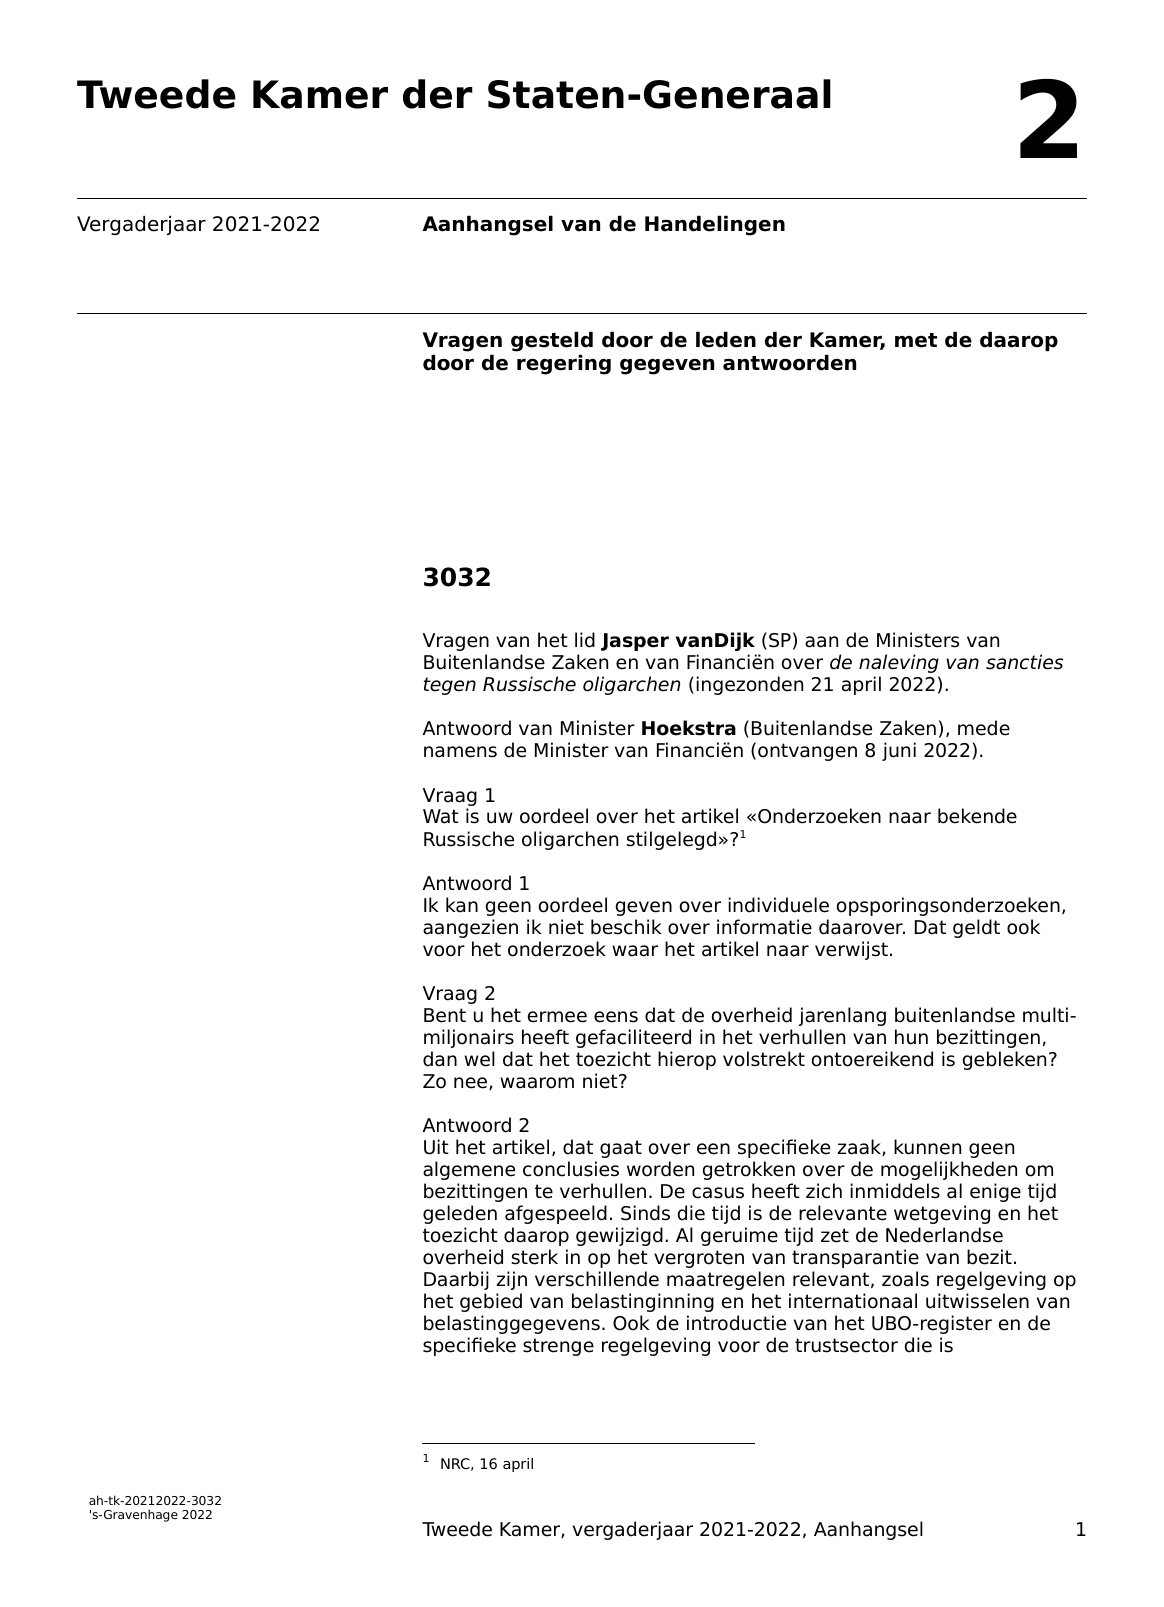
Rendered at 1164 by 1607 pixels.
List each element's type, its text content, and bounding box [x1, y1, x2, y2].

text 's-Gravenhage 2022 [88, 1508, 323, 1522]
table_cell Vragen gesteld door de leden der Kamer, met de daarop door de regering gegeven antwoorden [422, 314, 1087, 375]
table_cell Aanhangsel van de Handelingen [422, 199, 1087, 313]
text Ik kan geen oordeel geven over individuele opsporingsonderzoeken, aangezien ik niet beschik over informatie daarover. Dat geldt ook voor het onderzoek waar het artikel naar verwijst. [422, 894, 1087, 961]
text Uit het artikel, dat gaat over een specifieke zaak, kunnen geen algemene conclusies worden getrokken over de mogelijkheden om bezittingen te verhullen. De casus heeft zich inmiddels al enige tijd geleden afgespeeld. Sinds die tijd is de relevante wetgeving en het toezicht daarop gewijzigd. Al geruime tijd zet de Nederlandse overheid sterk in op het vergroten van transparantie van bezit. Daarbij zijn verschillende maatregelen relevant, zoals regelgeving op het gebied van belastinginning en het internationaal uitwisselen van belastinggegevens. Ook de introductie van het UBO-register en de specifieke strenge regelgeving voor de trustsector die is [422, 1137, 1087, 1357]
text Bent u het ermee eens dat de overheid jarenlang buitenlandse multi-miljonairs heeft gefaciliteerd in het verhullen van hun bezittingen, dan wel dat het toezicht hierop volstrekt ontoereikend is gebleken? Zo nee, waarom niet? [422, 1005, 1087, 1093]
text Antwoord van Minister Hoekstra (Buitenlandse Zaken), mede namens de Minister van Financiën (ontvangen 8 juni 2022). [422, 718, 1087, 762]
table_cell [77, 314, 422, 375]
table_header 2 [886, 59, 1087, 198]
table_header Tweede Kamer der Staten-Generaal [77, 59, 886, 198]
text NRC, 16 april [422, 1452, 1087, 1474]
text Vraag 1 [422, 784, 1087, 806]
text Vraag 2 [422, 983, 1087, 1005]
table_cell Vergaderjaar 2021-2022 [77, 199, 422, 313]
text Vragen van het lid Jasper vanDijk (SP) aan de Ministers van Buitenlandse Zaken en van Financiën over de naleving van sancties tegen Russische oligarchen (ingezonden 21 april 2022). [422, 630, 1087, 696]
text 3032 [422, 563, 1087, 592]
text Antwoord 1 [422, 873, 1087, 894]
text Wat is uw oordeel over het artikel «Onderzoeken naar bekende Russische oligarchen stilgelegd»? [422, 806, 1087, 850]
text Antwoord 2 [422, 1115, 1087, 1137]
text ah-tk-20212022-3032 [88, 1494, 323, 1508]
